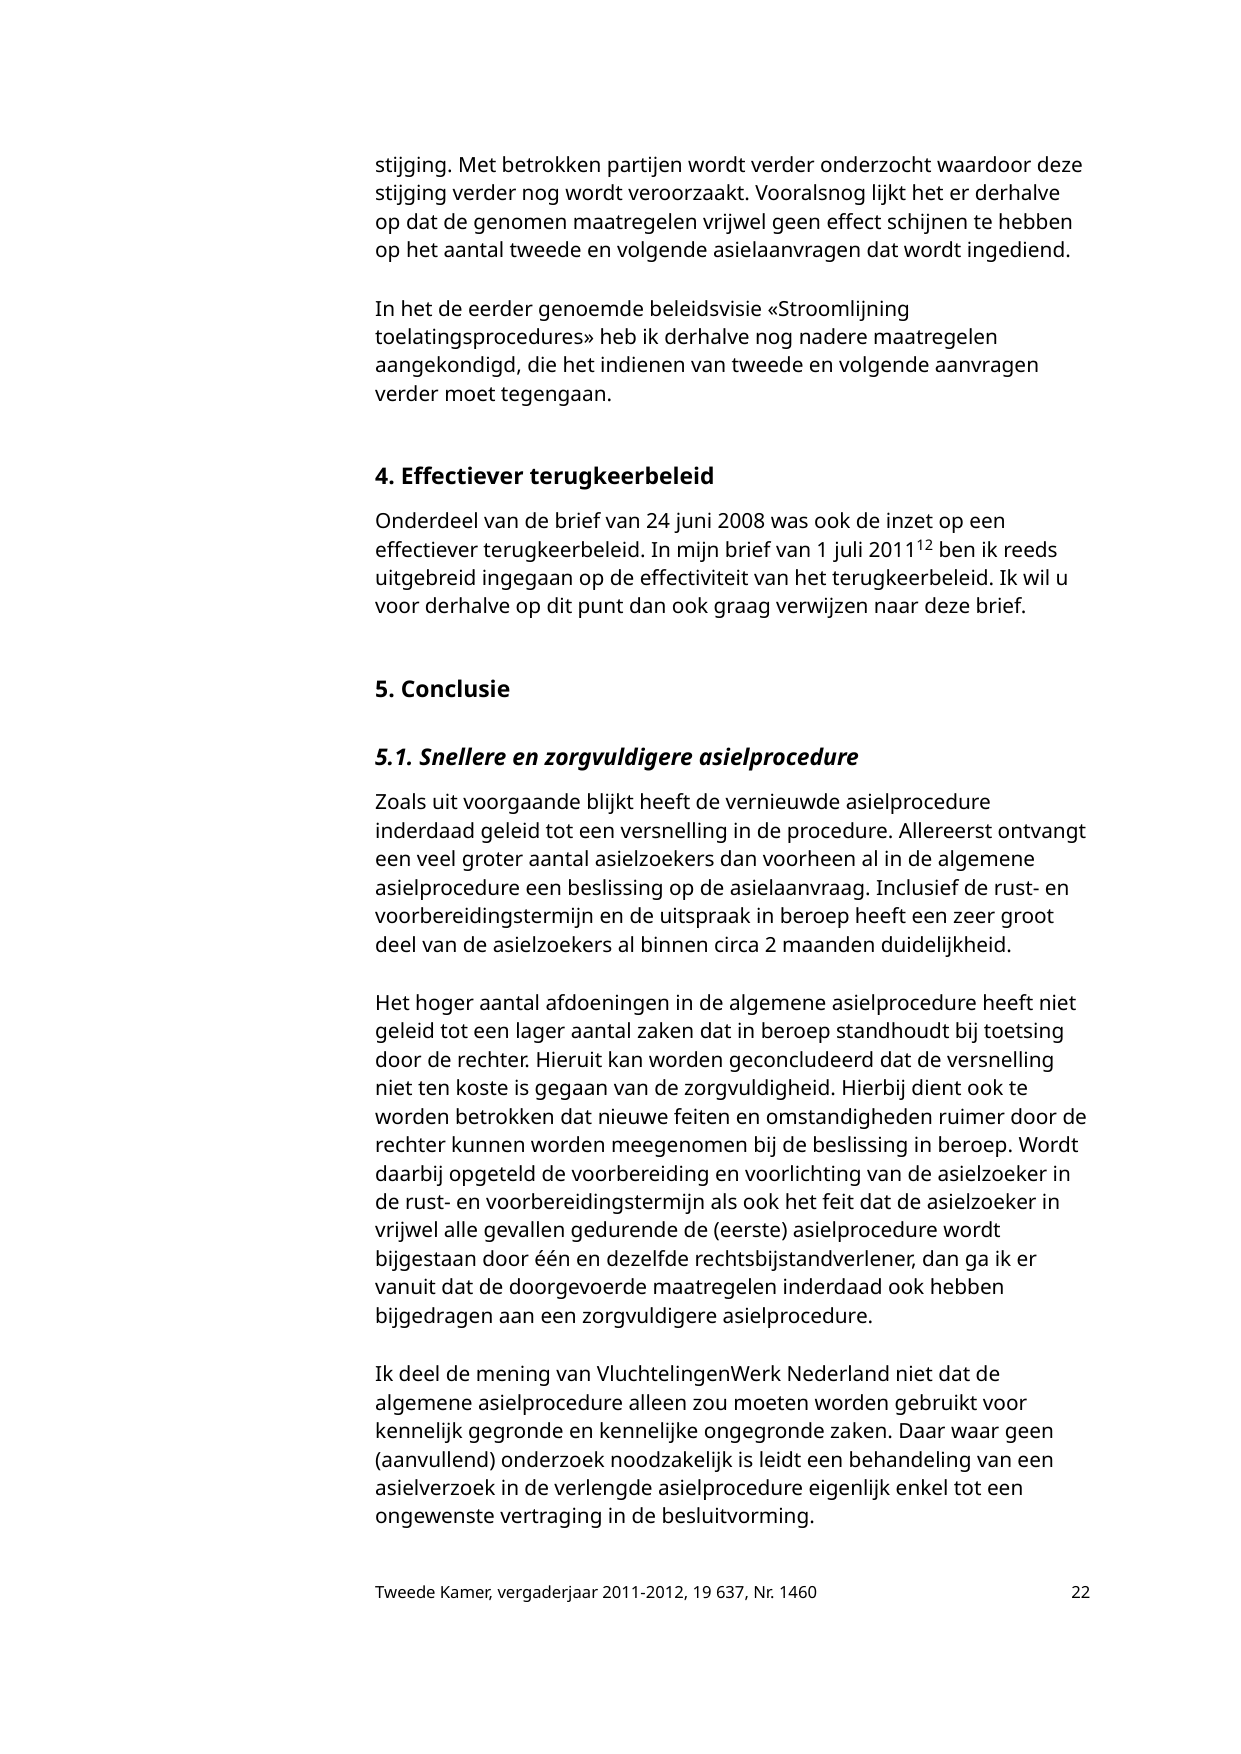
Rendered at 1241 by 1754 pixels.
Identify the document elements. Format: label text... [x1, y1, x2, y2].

text stijging. Met betrokken partijen wordt verder onderzocht waardoor deze stijging verder nog wordt veroorzaakt. Vooralsnog lijkt het er derhalve op dat de genomen maatregelen vrijwel geen effect schijnen te hebben op het aantal tweede en volgende asielaanvragen dat wordt ingediend. [375, 150, 1090, 264]
text In het de eerder genoemde beleidsvisie «Stroomlijning toelatingsprocedures» heb ik derhalve nog nadere maatregelen aangekondigd, die het indienen van tweede en volgende aanvragen verder moet tegengaan. [375, 294, 1090, 407]
subtitle 5. Conclusie [375, 672, 1090, 704]
text Zoals uit voorgaande blijkt heeft de vernieuwde asielprocedure inderdaad geleid tot een versnelling in de procedure. Allereerst ontvangt een veel groter aantal asielzoekers dan voorheen al in de algemene asielprocedure een beslissing op de asielaanvraag. Inclusief de rust- en voorbereidingstermijn en de uitspraak in beroep heeft een zeer groot deel van de asielzoekers al binnen circa 2 maanden duidelijkheid. [375, 787, 1090, 958]
text Ik deel de mening van VluchtelingenWerk Nederland niet dat de algemene asielprocedure alleen zou moeten worden gebruikt voor kennelijk gegronde en kennelijke ongegronde zaken. Daar waar geen (aanvullend) onderzoek noodzakelijk is leidt een behandeling van een asielverzoek in de verlengde asielprocedure eigenlijk enkel tot een ongewenste vertraging in de besluitvorming. [375, 1359, 1090, 1530]
text Onderdeel van de brief van 24 juni 2008 was ook de inzet op een effectiever terugkeerbeleid. In mijn brief van 1 juli 201112 ben ik reeds uitgebreid ingegaan op de effectiviteit van het terugkeerbeleid. Ik wil u voor derhalve op dit punt dan ook graag verwijzen naar deze brief. [375, 506, 1090, 620]
text Het hoger aantal afdoeningen in de algemene asielprocedure heeft niet geleid tot een lager aantal zaken dat in beroep standhoudt bij toetsing door de rechter. Hieruit kan worden geconcludeerd dat de versnelling niet ten koste is gegaan van de zorgvuldigheid. Hierbij dient ook te worden betrokken dat nieuwe feiten en omstandigheden ruimer door de rechter kunnen worden meegenomen bij de beslissing in beroep. Wordt daarbij opgeteld de voorbereiding en voorlichting van de asielzoeker in de rust- en voorbereidingstermijn als ook het feit dat de asielzoeker in vrijwel alle gevallen gedurende de (eerste) asielprocedure wordt bijgestaan door één en dezelfde rechtsbijstandverlener, dan ga ik er vanuit dat de doorgevoerde maatregelen inderdaad ook hebben bijgedragen aan een zorgvuldigere asielprocedure. [375, 988, 1090, 1329]
subtitle 5.1. Snellere en zorgvuldigere asielprocedure [375, 741, 1090, 772]
subtitle 4. Effectiever terugkeerbeleid [375, 460, 1090, 491]
